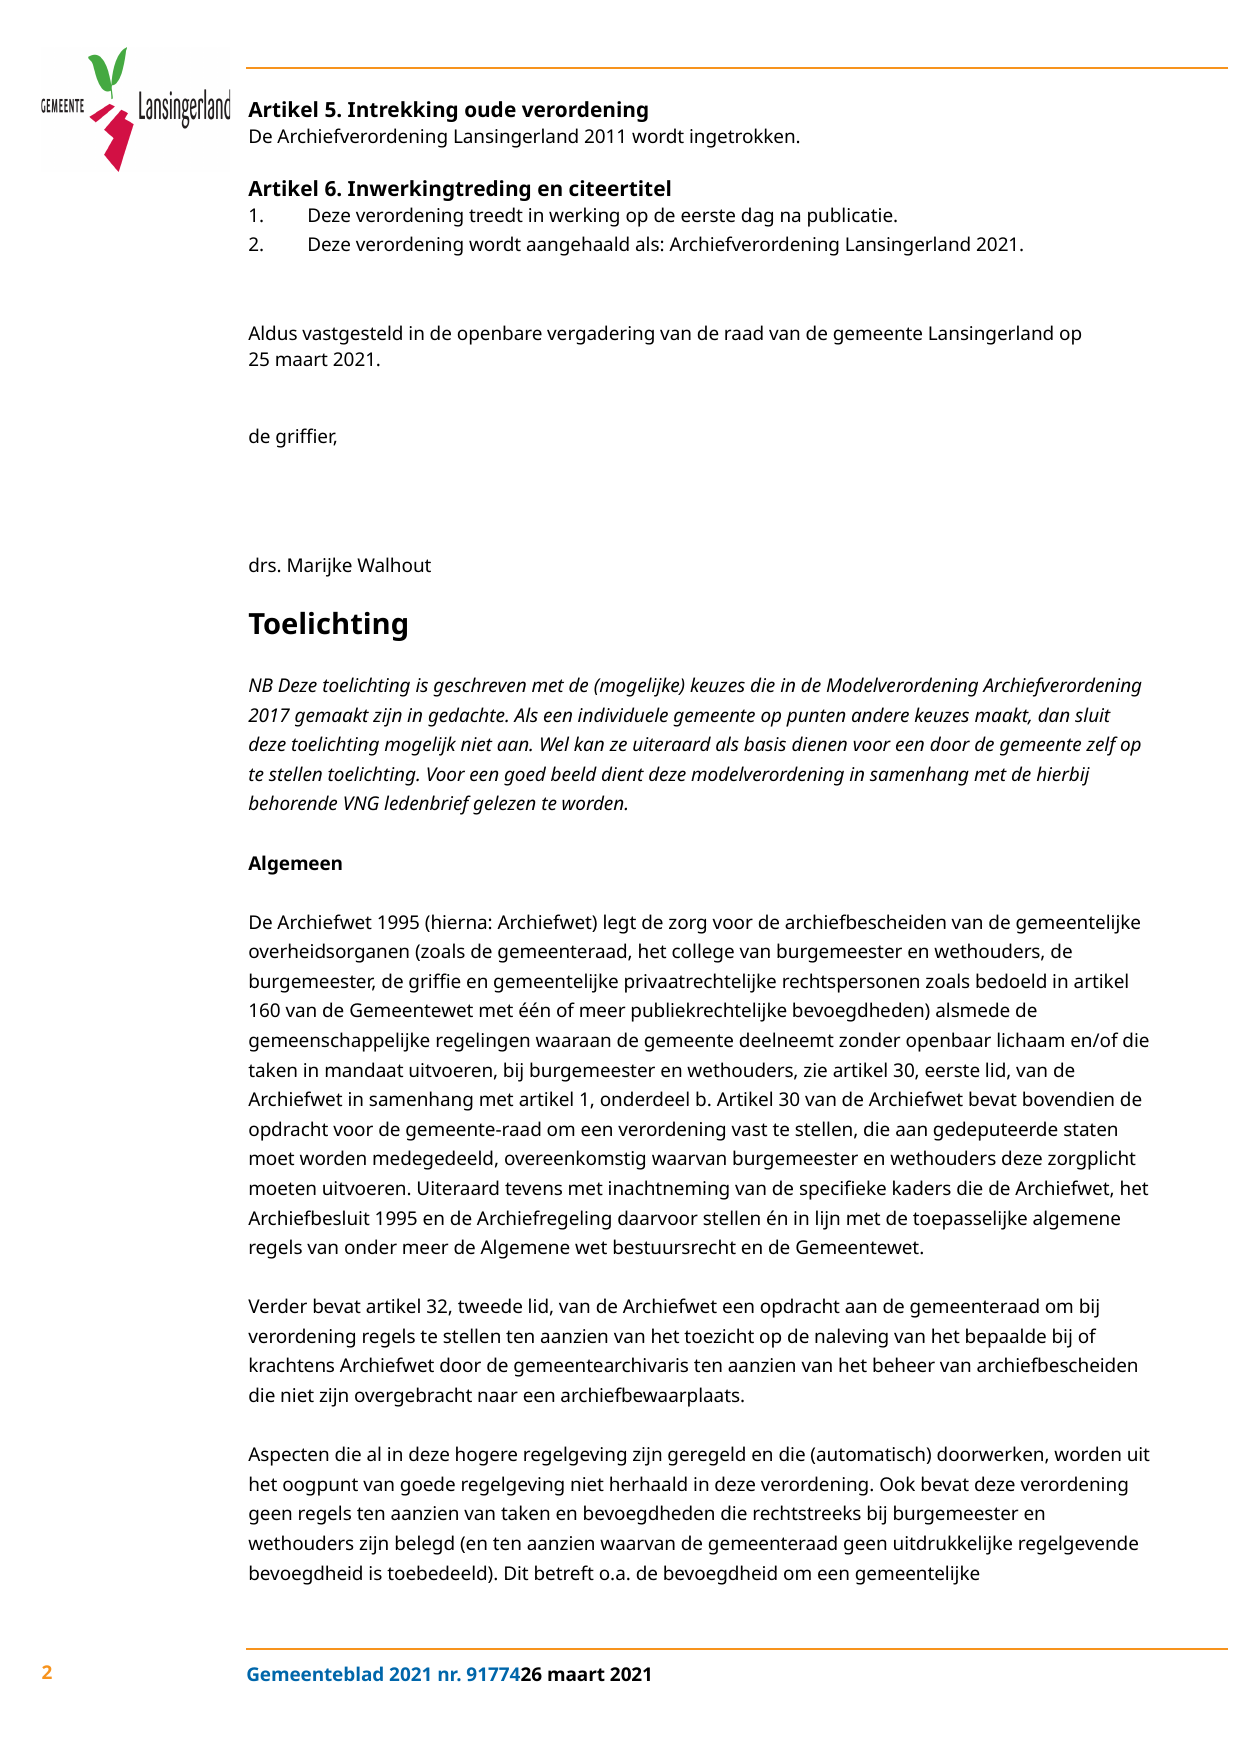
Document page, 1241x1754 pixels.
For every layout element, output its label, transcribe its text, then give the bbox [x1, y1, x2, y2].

text drs. Marijke Walhout [248, 552, 1152, 578]
text Toelichting [248, 603, 1152, 643]
text de griffier, [248, 423, 1152, 449]
text 25 maart 2021. [248, 346, 1152, 372]
list Deze verordening wordt aangehaald als: Archiefverordening Lansingerland 2021. [248, 232, 1152, 257]
text Artikel 6. Inwerkingtreding en citeertitel [248, 174, 1152, 202]
text Algemeen [248, 850, 1152, 876]
text De Archiefwet 1995 (hierna: Archiefwet) legt de zorg voor de archiefbescheiden van de gemeentelijke overheidsorganen (zoals de gemeenteraad, het college van burgemeester en wethouders, de burgemeester, de griffie en gemeentelijke privaatrechtelijke rechtspersonen zoals bedoeld in artikel 160 van de Gemeentewet met één of meer publiekrechtelijke bevoegdheden) alsmede de gemeenschappelijke regelingen waaraan de gemeente deelneemt zonder openbaar lichaam en/of die taken in mandaat uitvoeren, bij burgemeester en wethouders, zie artikel 30, eerste lid, van de Archiefwet in samenhang met artikel 1, onderdeel b. Artikel 30 van de Archiefwet bevat bovendien de opdracht voor de gemeente-raad om een verordening vast te stellen, die aan gedeputeerde staten moet worden medegedeeld, overeenkomstig waarvan burgemeester en wethouders deze zorgplicht moeten uitvoeren. Uiteraard tevens met inachtneming van de specifieke kaders die de Archiefwet, het Archiefbesluit 1995 en de Archiefregeling daarvoor stellen én in lijn met de toepasselijke algemene regels van onder meer de Algemene wet bestuursrecht en de Gemeentewet. [248, 909, 1152, 1260]
text Verder bevat artikel 32, tweede lid, van de Archiefwet een opdracht aan de gemeenteraad om bij verordening regels te stellen ten aanzien van het toezicht op de naleving van het bepaalde bij of krachtens Archiefwet door de gemeentearchivaris ten aanzien van het beheer van archiefbescheiden die niet zijn overgebracht naar een archiefbewaarplaats. [248, 1293, 1152, 1408]
text De Archiefverordening Lansingerland 2011 wordt ingetrokken. [248, 123, 1152, 149]
text Artikel 5. Intrekking oude verordening [248, 95, 1152, 123]
text NB Deze toelichting is geschreven met de (mogelijke) keuzes die in de Modelverordening Archiefverordening 2017 gemaakt zijn in gedachte. Als een individuele gemeente op punten andere keuzes maakt, dan sluit deze toelichting mogelijk niet aan. Wel kan ze uiteraard als basis dienen voor een door de gemeente zelf op te stellen toelichting. Voor een goed beeld dient deze modelverordening in samenhang met de hierbij behorende VNG ledenbrief gelezen te worden. [248, 672, 1152, 816]
text Aldus vastgesteld in de openbare vergadering van de raad van de gemeente Lansingerland op [248, 320, 1152, 346]
text Aspecten die al in deze hogere regelgeving zijn geregeld en die (automatisch) doorwerken, worden uit het oogpunt van goede regelgeving niet herhaald in deze verordening. Ook bevat deze verordening geen regels ten aanzien van taken en bevoegdheden die rechtstreeks bij burgemeester en wethouders zijn belegd (en ten aanzien waarvan de gemeenteraad geen uitdrukkelijke regelgevende bevoegdheid is toebedeeld). Dit betreft o.a. de bevoegdheid om een gemeentelijke [248, 1441, 1152, 1586]
picture [41, 47, 231, 172]
list Deze verordening treedt in werking op de eerste dag na publicatie. [248, 202, 1152, 228]
